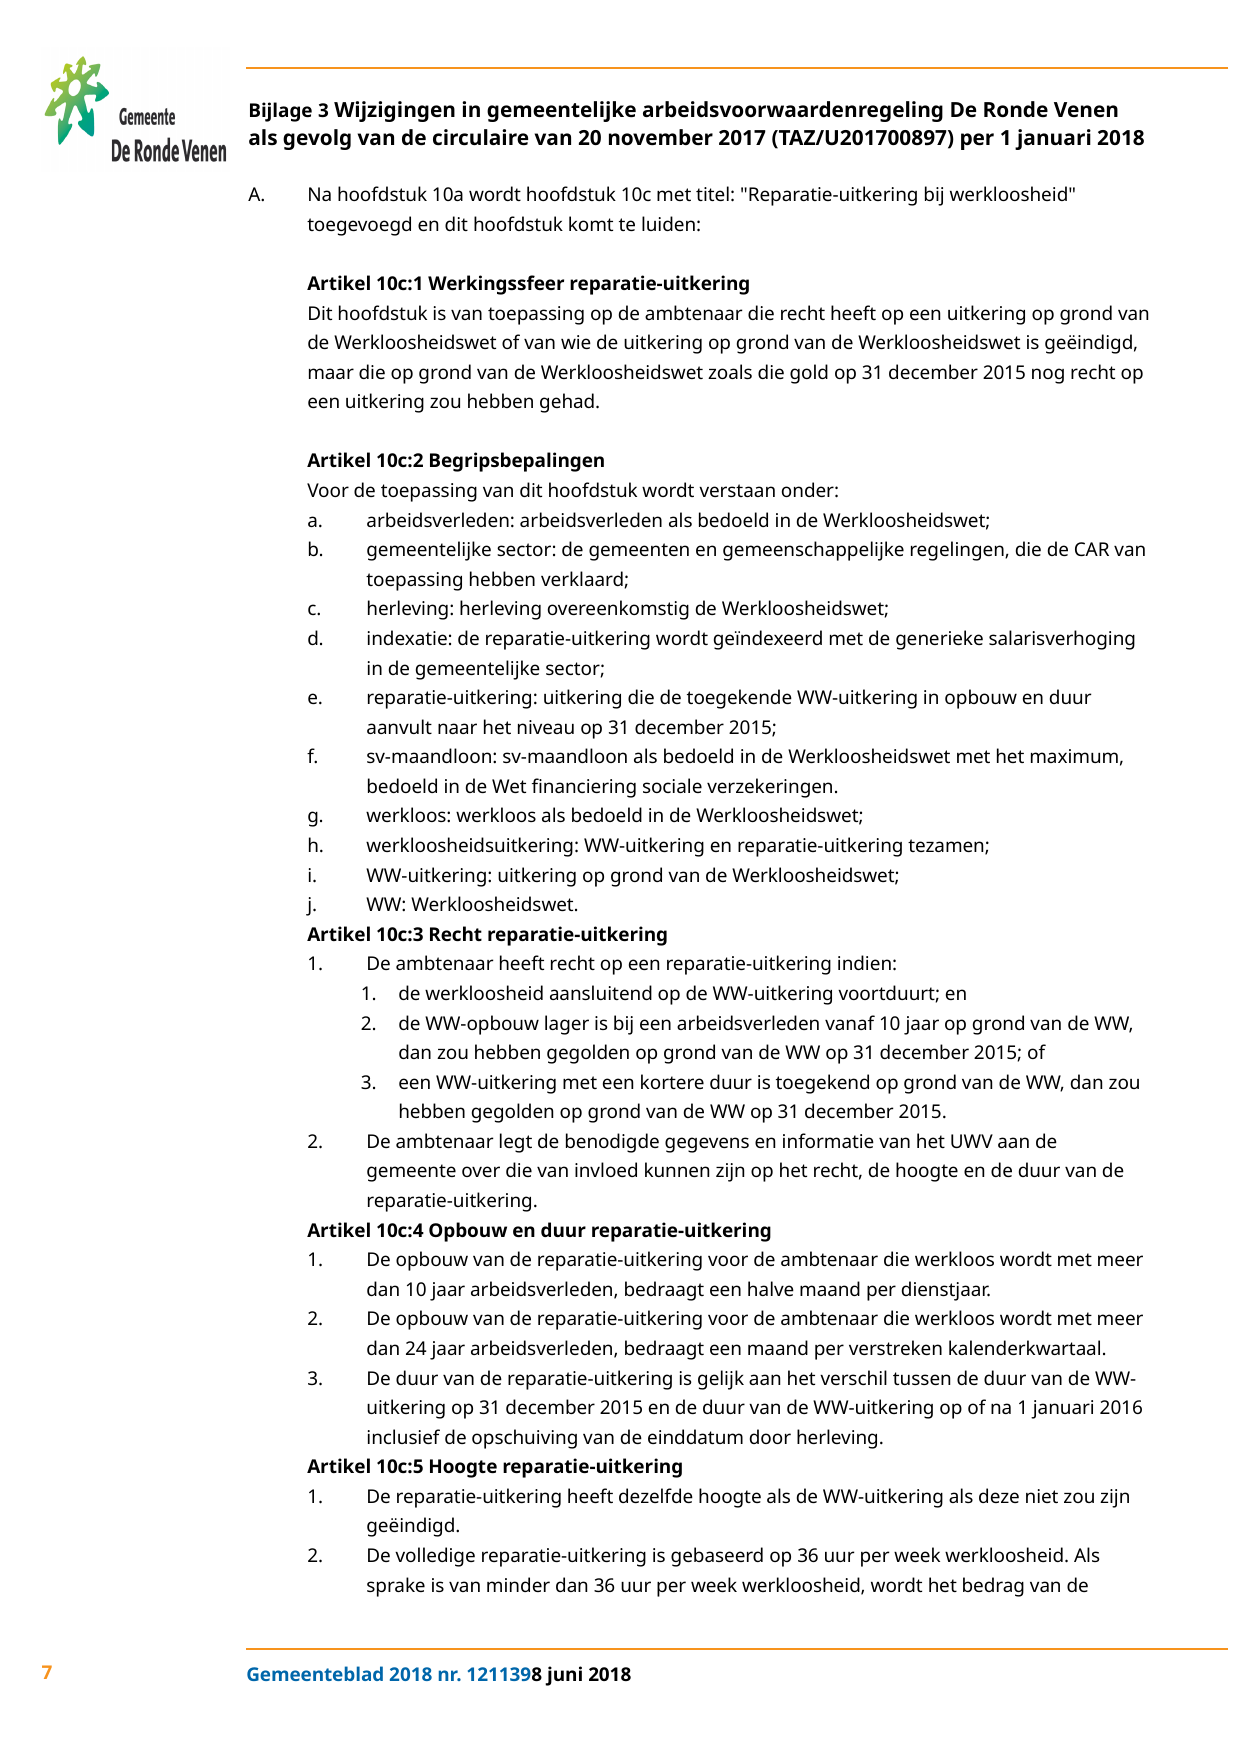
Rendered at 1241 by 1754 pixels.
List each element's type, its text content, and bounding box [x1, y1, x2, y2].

list WW: Werkloosheidswet. [307, 891, 1152, 917]
list WW-uitkering: uitkering op grond van de Werkloosheidswet; [307, 862, 1152, 887]
picture [41, 47, 231, 172]
list De ambtenaar legt de benodigde gegevens en informatie van het UWV aan de gemeente over die van invloed kunnen zijn op het recht, de hoogte en de duur van de reparatie-uitkering. [307, 1128, 1152, 1213]
list herleving: herleving overeenkomstig de Werkloosheidswet; [307, 596, 1152, 621]
list Voor de toepassing van dit hoofdstuk wordt verstaan onder: [248, 477, 1152, 503]
list De reparatie-uitkering heeft dezelfde hoogte als de WW-uitkering als deze niet zou zijn geëindigd. [307, 1483, 1152, 1538]
list arbeidsverleden: arbeidsverleden als bedoeld in de Werkloosheidswet; [307, 507, 1152, 532]
list Artikel 10c:3 Recht reparatie-uitkering [248, 921, 1152, 947]
list De ambtenaar heeft recht op een reparatie-uitkering indien: [307, 951, 1152, 976]
list gemeentelijke sector: de gemeenten en gemeenschappelijke regelingen, die de CAR van toepassing hebben verklaard; [307, 536, 1152, 592]
list reparatie-uitkering: uitkering die de toegekende WW-uitkering in opbouw en duur aanvult naar het niveau op 31 december 2015; [307, 684, 1152, 739]
list Dit hoofdstuk is van toepassing op de ambtenaar die recht heeft op een uitkering op grond van de Werkloosheidswet of van wie de uitkering op grond van de Werkloosheidswet is geëindigd, maar die op grond van de Werkloosheidswet zoals die gold op 31 december 2015 nog recht op een uitkering zou hebben gehad. [248, 300, 1152, 414]
list Artikel 10c:1 Werkingssfeer reparatie-uitkering [248, 270, 1152, 296]
list de WW-opbouw lager is bij een arbeidsverleden vanaf 10 jaar op grond van de WW, dan zou hebben gegolden op grond van de WW op 31 december 2015; of [361, 1010, 1152, 1065]
list werkloosheidsuitkering: WW-uitkering en reparatie-uitkering tezamen; [307, 832, 1152, 858]
list Na hoofdstuk 10a wordt hoofdstuk 10c met titel: "Reparatie-uitkering bij werkloosheid" toegevoegd en dit hoofdstuk komt te luiden: [248, 181, 1152, 237]
list De opbouw van de reparatie-uitkering voor de ambtenaar die werkloos wordt met meer dan 10 jaar arbeidsverleden, bedraagt een halve maand per dienstjaar. [307, 1246, 1152, 1302]
list Artikel 10c:5 Hoogte reparatie-uitkering [248, 1453, 1152, 1479]
list De volledige reparatie-uitkering is gebaseerd op 36 uur per week werkloosheid. Als sprake is van minder dan 36 uur per week werkloosheid, wordt het bedrag van de [307, 1542, 1152, 1597]
list De duur van de reparatie-uitkering is gelijk aan het verschil tussen de duur van de WW-uitkering op 31 december 2015 en de duur van de WW-uitkering op of na 1 januari 2016 inclusief de opschuiving van de einddatum door herleving. [307, 1365, 1152, 1449]
list sv-maandloon: sv-maandloon als bedoeld in de Werkloosheidswet met het maximum, bedoeld in de Wet financiering sociale verzekeringen. [307, 743, 1152, 799]
list Artikel 10c:2 Begripsbepalingen [248, 448, 1152, 473]
list de werkloosheid aansluitend op de WW-uitkering voortduurt; en [361, 980, 1152, 1006]
list De opbouw van de reparatie-uitkering voor de ambtenaar die werkloos wordt met meer dan 24 jaar arbeidsverleden, bedraagt een maand per verstreken kalenderkwartaal. [307, 1306, 1152, 1361]
list een WW-uitkering met een kortere duur is toegekend op grond van de WW, dan zou hebben gegolden op grond van de WW op 31 december 2015. [361, 1069, 1152, 1124]
list indexatie: de reparatie-uitkering wordt geïndexeerd met de generieke salarisverhoging in de gemeentelijke sector; [307, 625, 1152, 680]
list werkloos: werkloos als bedoeld in de Werkloosheidswet; [307, 803, 1152, 828]
list Artikel 10c:4 Opbouw en duur reparatie-uitkering [248, 1217, 1152, 1242]
text Bijlage 3 Wijzigingen in gemeentelijke arbeidsvoorwaardenregeling De Ronde Venen als gevolg van de circulaire van 20 november 2017 (TAZ/U201700897) per 1 januari 2018 [248, 95, 1152, 152]
